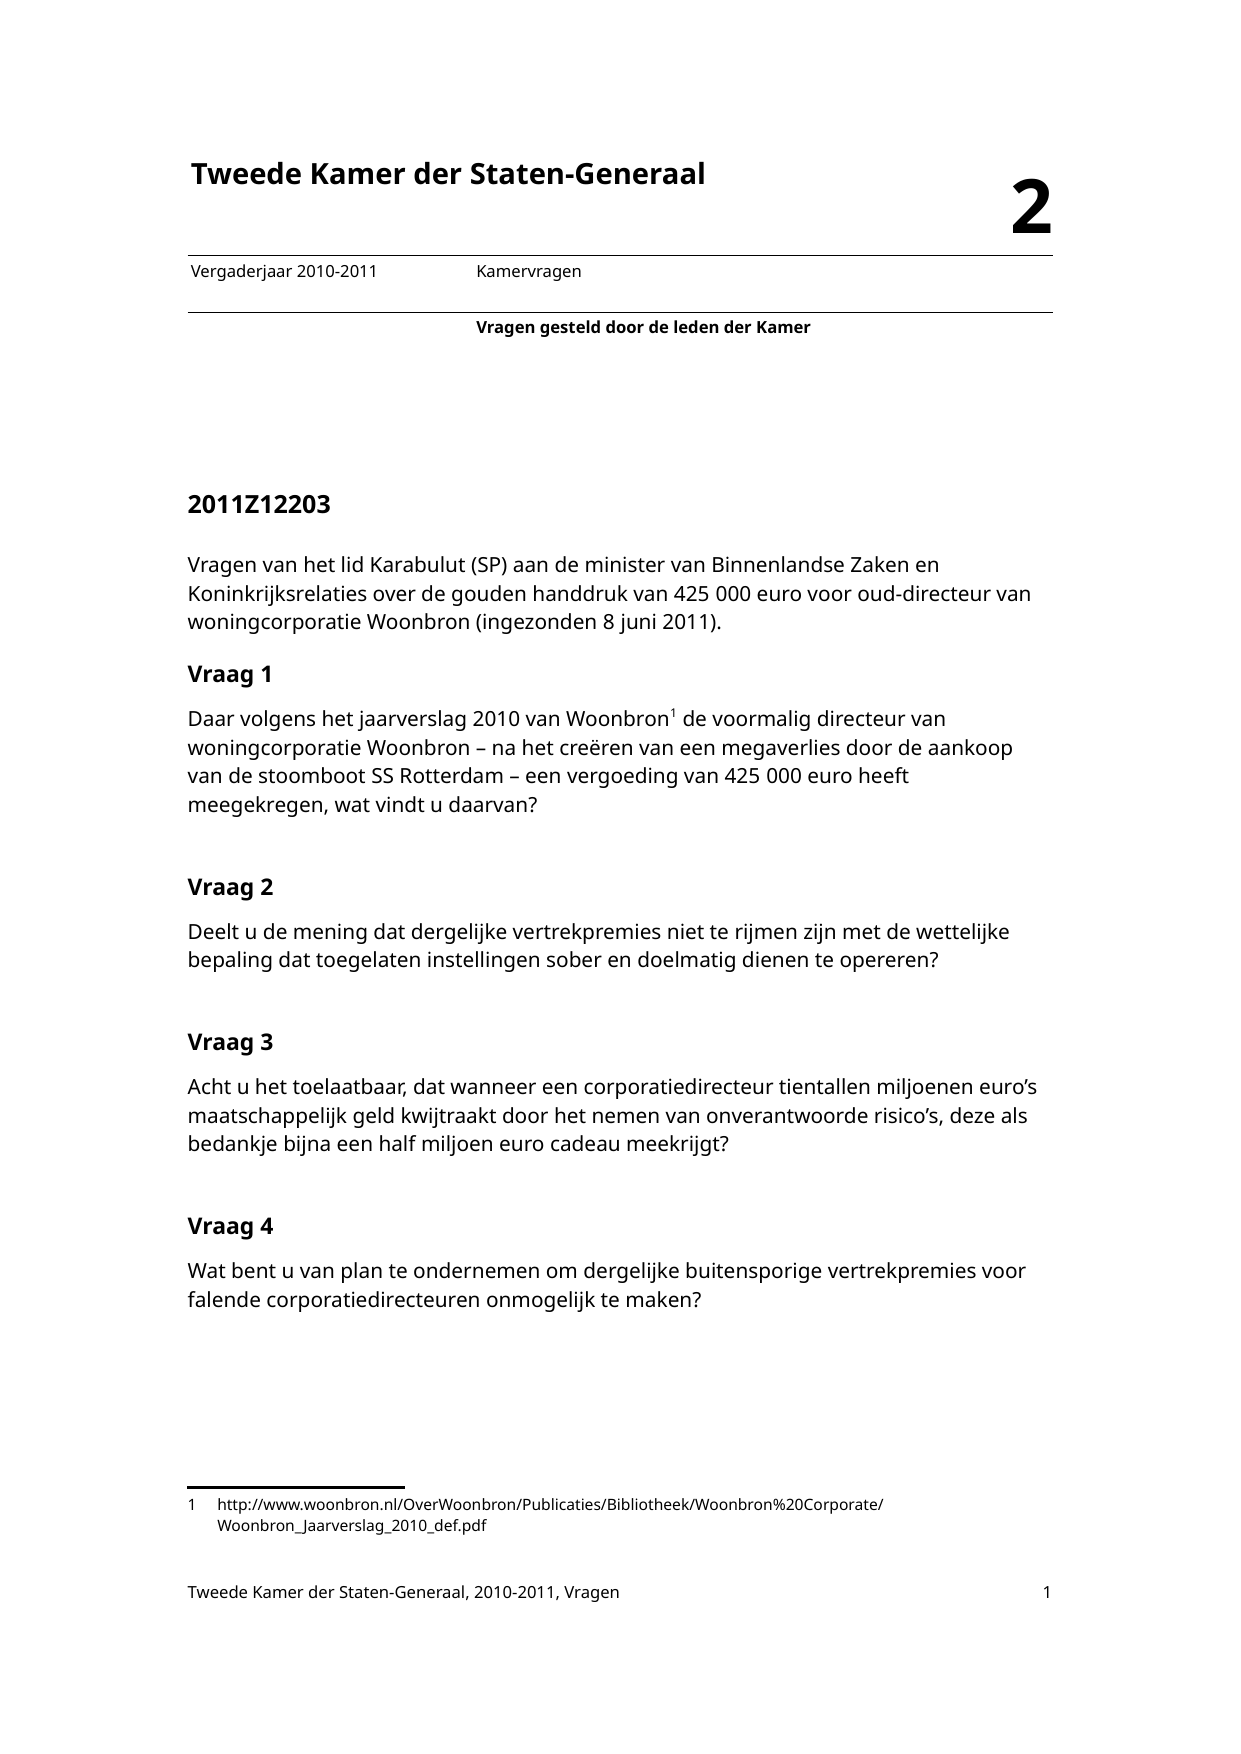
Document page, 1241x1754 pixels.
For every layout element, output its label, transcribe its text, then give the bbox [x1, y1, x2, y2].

text Vragen van het lid Karabulut (SP) aan de minister van Binnenlandse Zaken en Koninkrijksrelaties over de gouden handdruk van 425 000 euro voor oud-directeur van woningcorporatie Woonbron (ingezonden 8 juni 2011). [187, 550, 1053, 636]
table_header 2 [880, 150, 1053, 255]
text http://www.woonbron.nl/OverWoonbron/Publicaties/Bibliotheek/Woonbron%20Corporate/Woonbron_Jaarverslag_2010_def.pdf [187, 1479, 1053, 1536]
subtitle Vraag 3 [187, 1026, 1053, 1057]
text Deelt u de mening dat dergelijke vertrekpremies niet te rijmen zijn met de wettelijke bepaling dat toegelaten instellingen sober en doelmatig dienen te opereren? [187, 917, 1053, 974]
subtitle Vraag 2 [187, 871, 1053, 902]
table_cell Vragen gesteld door de leden der Kamer [473, 313, 1053, 339]
text Wat bent u van plan te ondernemen om dergelijke buitensporige vertrekpremies voor falende corporatiedirecteuren onmogelijk te maken? [187, 1257, 1053, 1313]
subtitle Vraag 1 [187, 658, 1053, 689]
subtitle Vraag 4 [187, 1210, 1053, 1242]
text 2011Z12203 [187, 487, 1053, 521]
table_cell Kamervragen [473, 256, 1053, 312]
text Acht u het toelaatbaar, dat wanneer een corporatiedirecteur tientallen miljoenen euro’s maatschappelijk geld kwijtraakt door het nemen van onverantwoorde risico’s, deze als bedankje bijna een half miljoen euro cadeau meekrijgt? [187, 1072, 1053, 1158]
table_header Tweede Kamer der Staten-Generaal [188, 150, 879, 255]
table_cell Vergaderjaar 2010-2011 [188, 256, 473, 312]
text Daar volgens het jaarverslag 2010 van Woonbron de voormalig directeur van woningcorporatie Woonbron – na het creëren van een megaverlies door de aankoop van de stoomboot SS Rotterdam – een vergoeding van 425 000 euro heeft meegekregen, wat vindt u daarvan? [187, 704, 1053, 818]
table_cell [188, 313, 473, 339]
